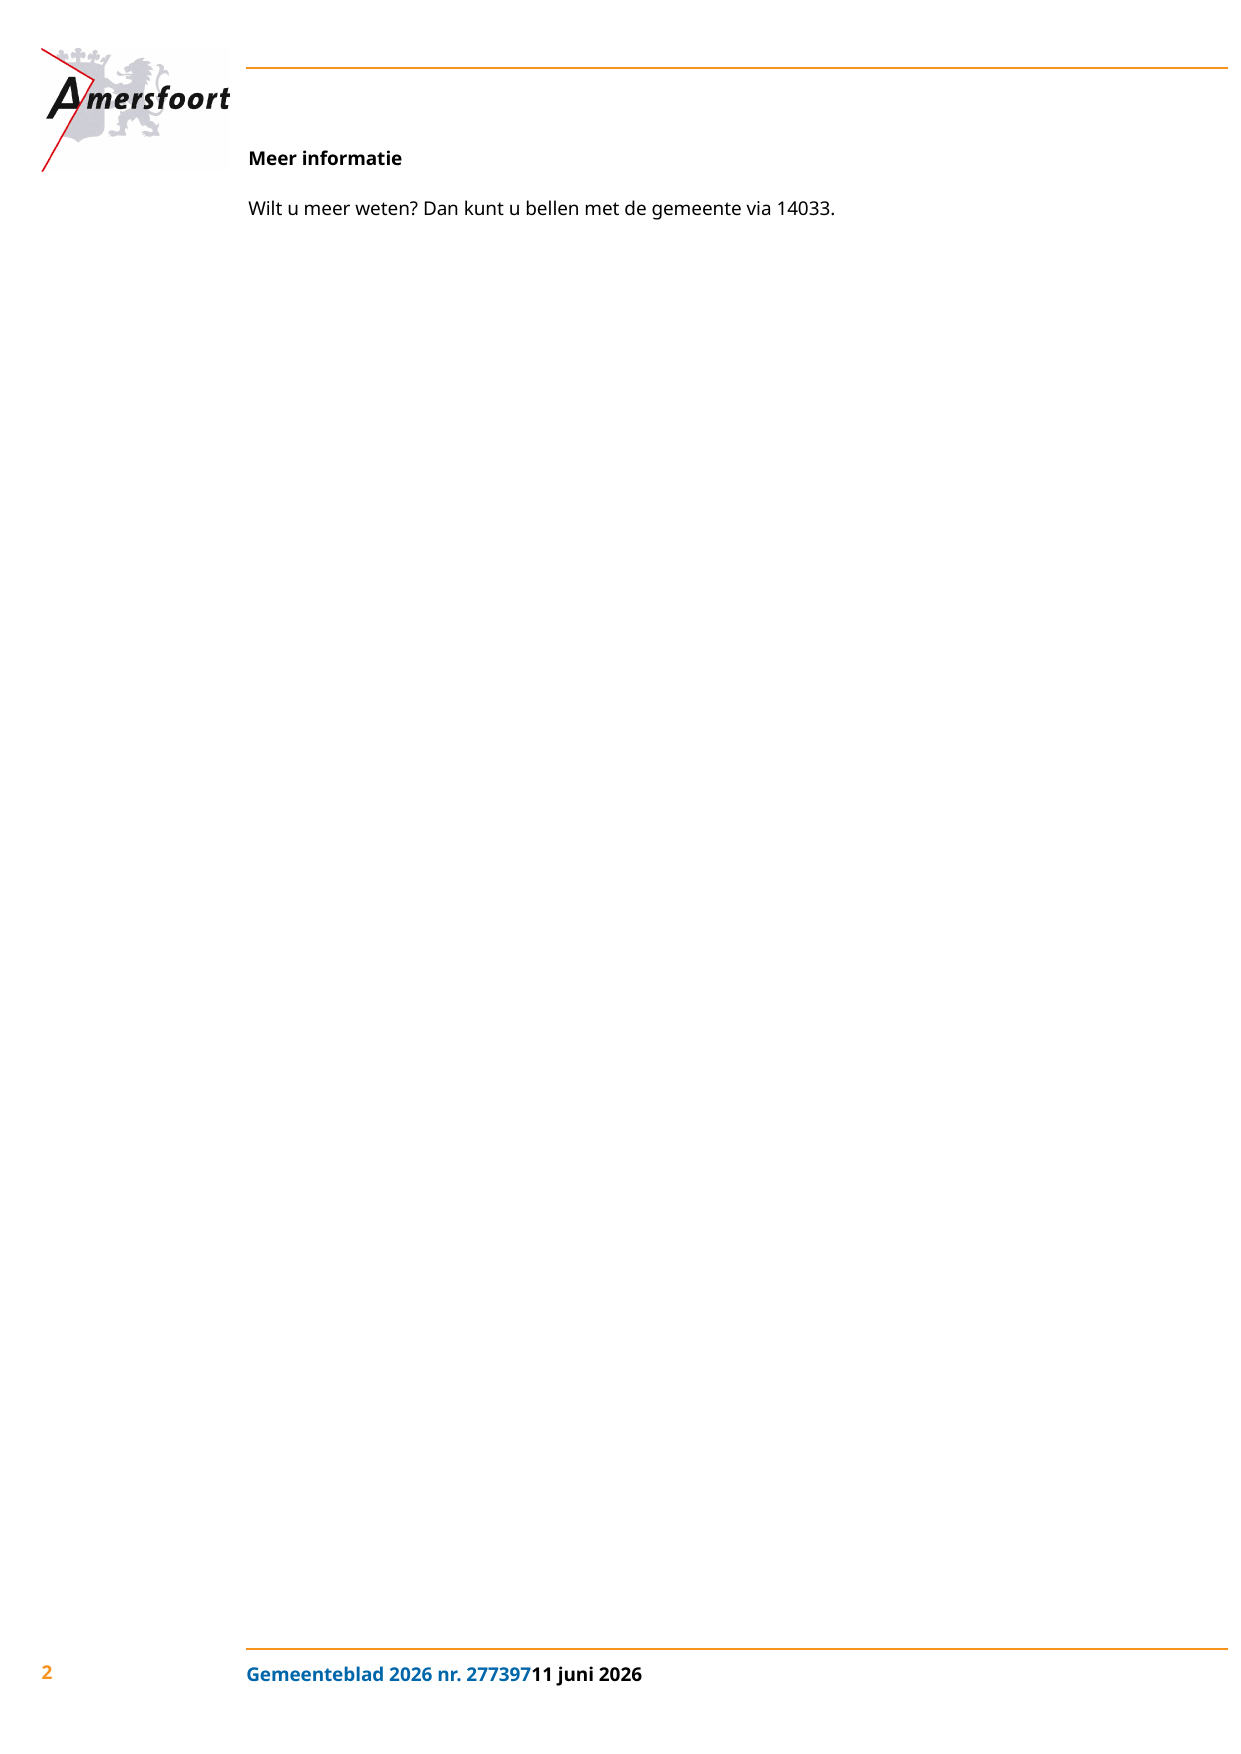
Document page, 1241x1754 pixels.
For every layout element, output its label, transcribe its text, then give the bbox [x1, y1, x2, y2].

text Meer informatie [248, 145, 1152, 171]
text Wilt u meer weten? Dan kunt u bellen met de gemeente via 14033. [248, 196, 1152, 221]
picture [41, 47, 231, 172]
